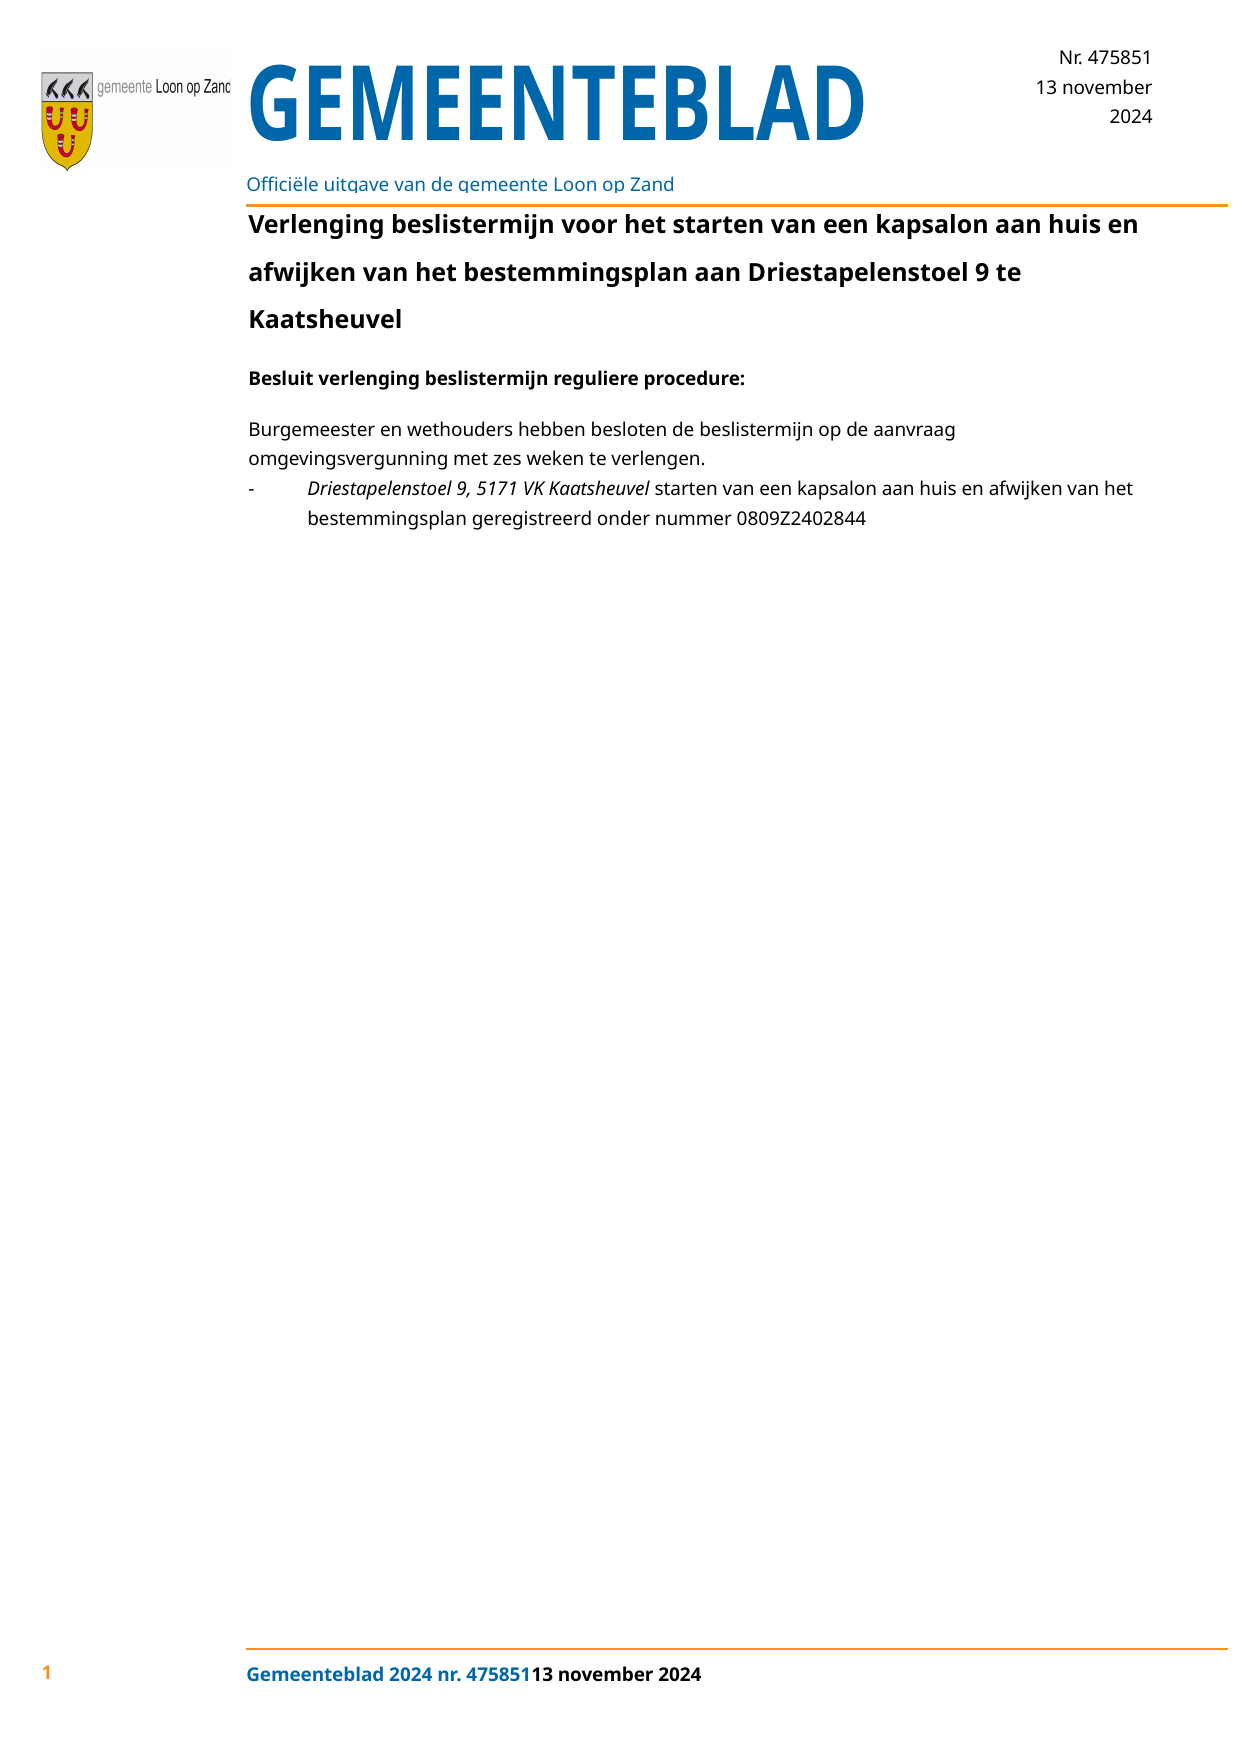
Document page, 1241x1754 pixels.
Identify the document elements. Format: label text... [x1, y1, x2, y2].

picture [41, 47, 231, 172]
list Driestapelenstoel 9, 5171 VK Kaatsheuvel starten van een kapsalon aan huis en afwijken van het bestemmingsplan geregistreerd onder nummer 0809Z2402844 [248, 475, 1152, 530]
text Burgemeester en wethouders hebben besloten de beslistermijn op de aanvraag omgevingsvergunning met zes weken te verlengen. [248, 416, 1152, 471]
text Verlenging beslistermijn voor het starten van een kapsalon aan huis en afwijken van het bestemmingsplan aan Driestapelenstoel 9 te Kaatsheuvel [248, 207, 1152, 336]
text Besluit verlenging beslistermijn reguliere procedure: [248, 366, 1152, 391]
